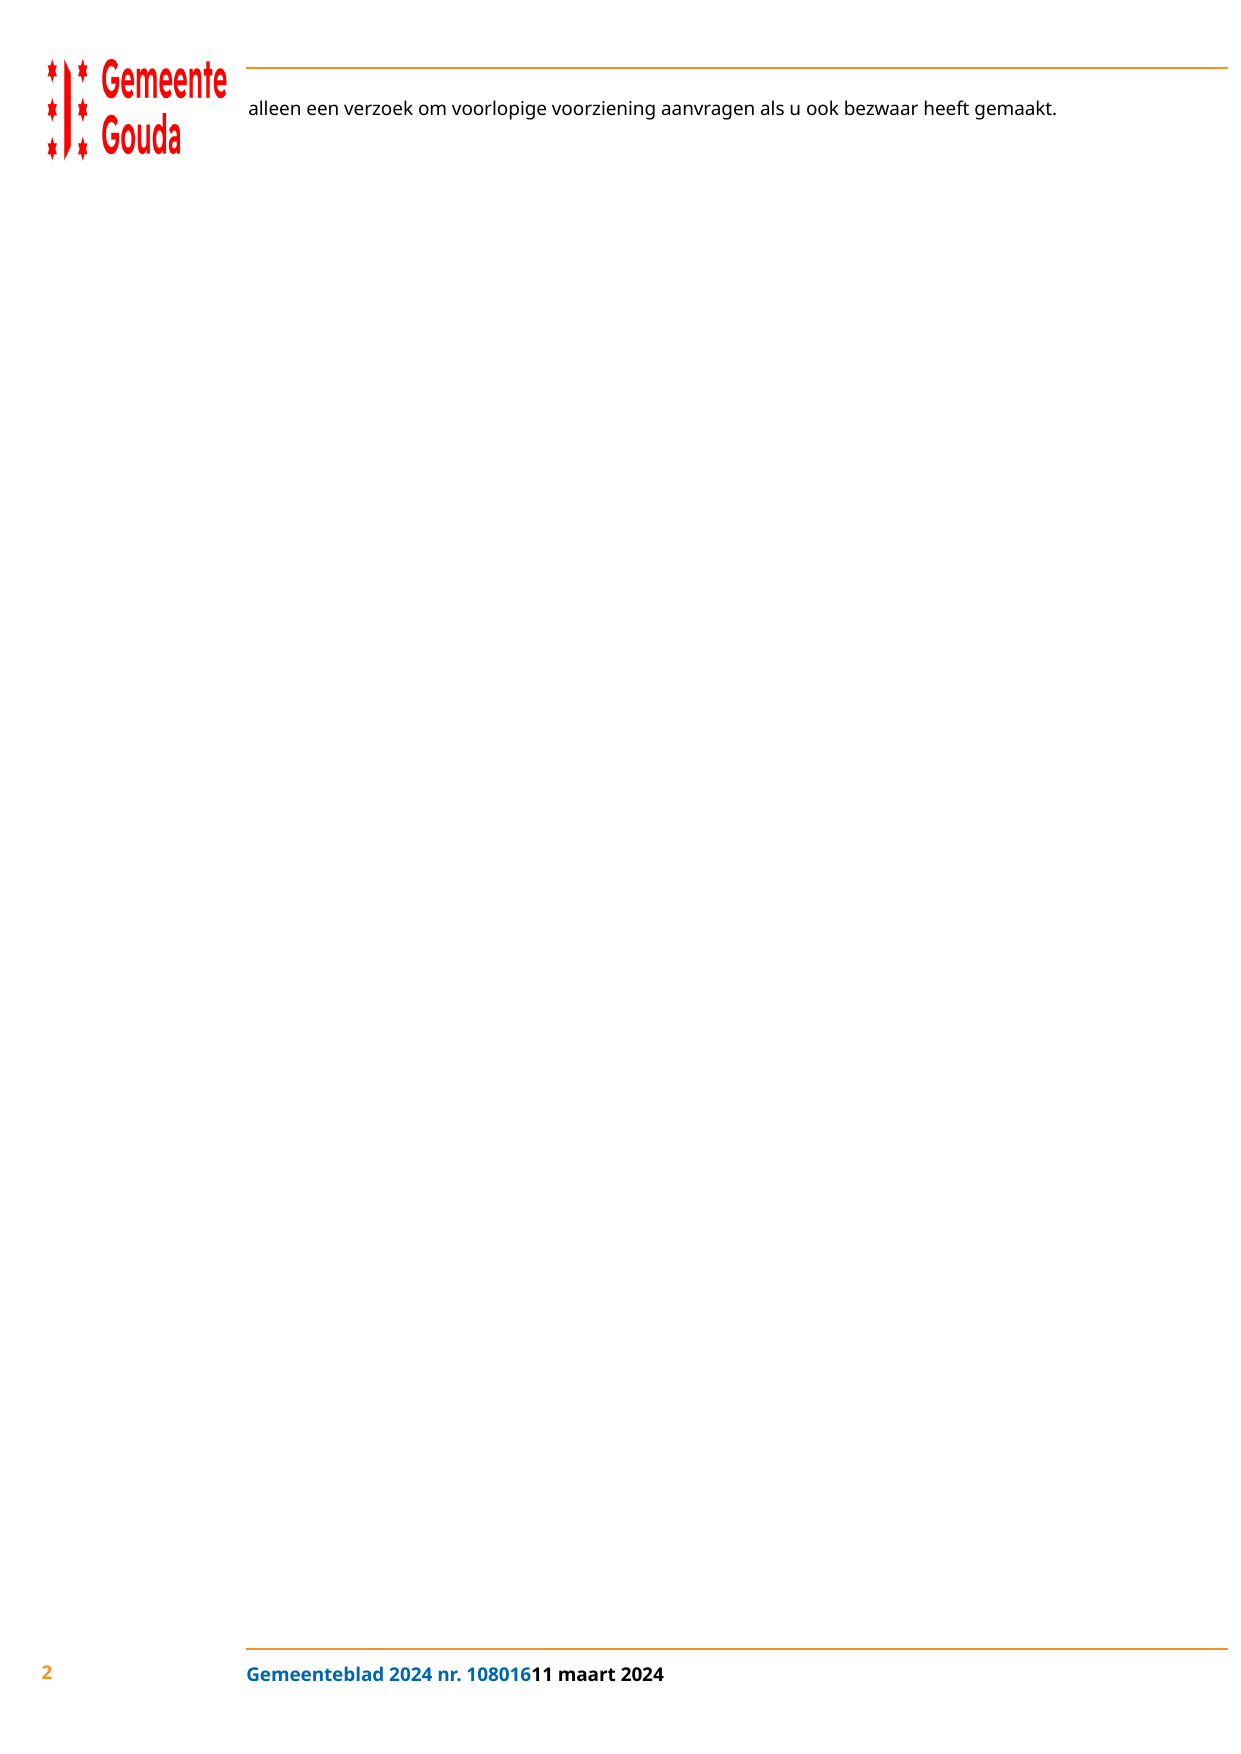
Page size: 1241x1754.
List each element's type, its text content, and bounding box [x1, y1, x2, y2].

picture [41, 47, 231, 172]
text alleen een verzoek om voorlopige voorziening aanvragen als u ook bezwaar heeft gemaakt. [248, 95, 1152, 121]
